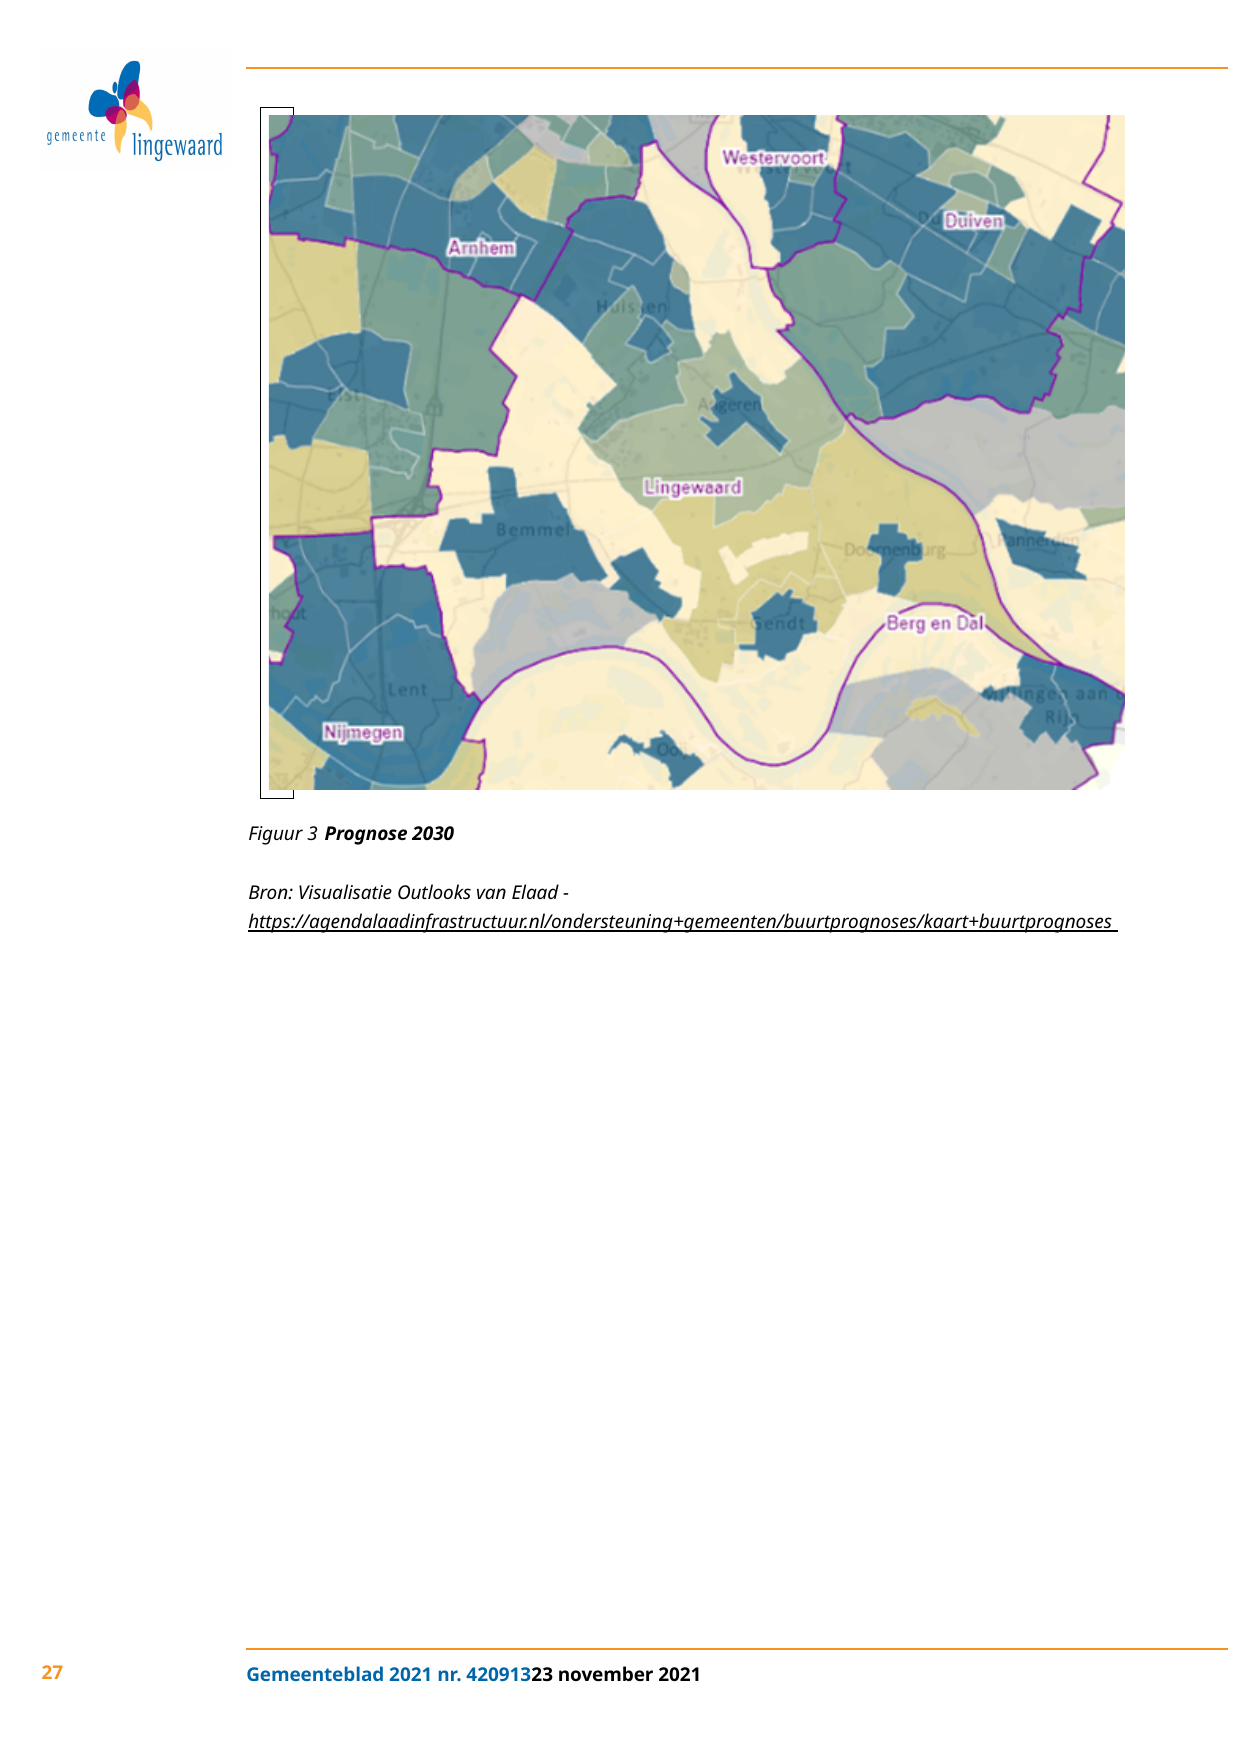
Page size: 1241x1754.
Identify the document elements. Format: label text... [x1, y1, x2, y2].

text Bron: Visualisatie Outlooks van Elaad - https://agendalaadinfrastructuur.nl/ondersteuning+gemeenten/buurtprognoses/kaart+buurtprognoses [248, 879, 1152, 934]
picture [41, 47, 231, 172]
text Figuur 3 Prognose 2030 [248, 820, 1152, 846]
picture [268, 115, 1125, 790]
